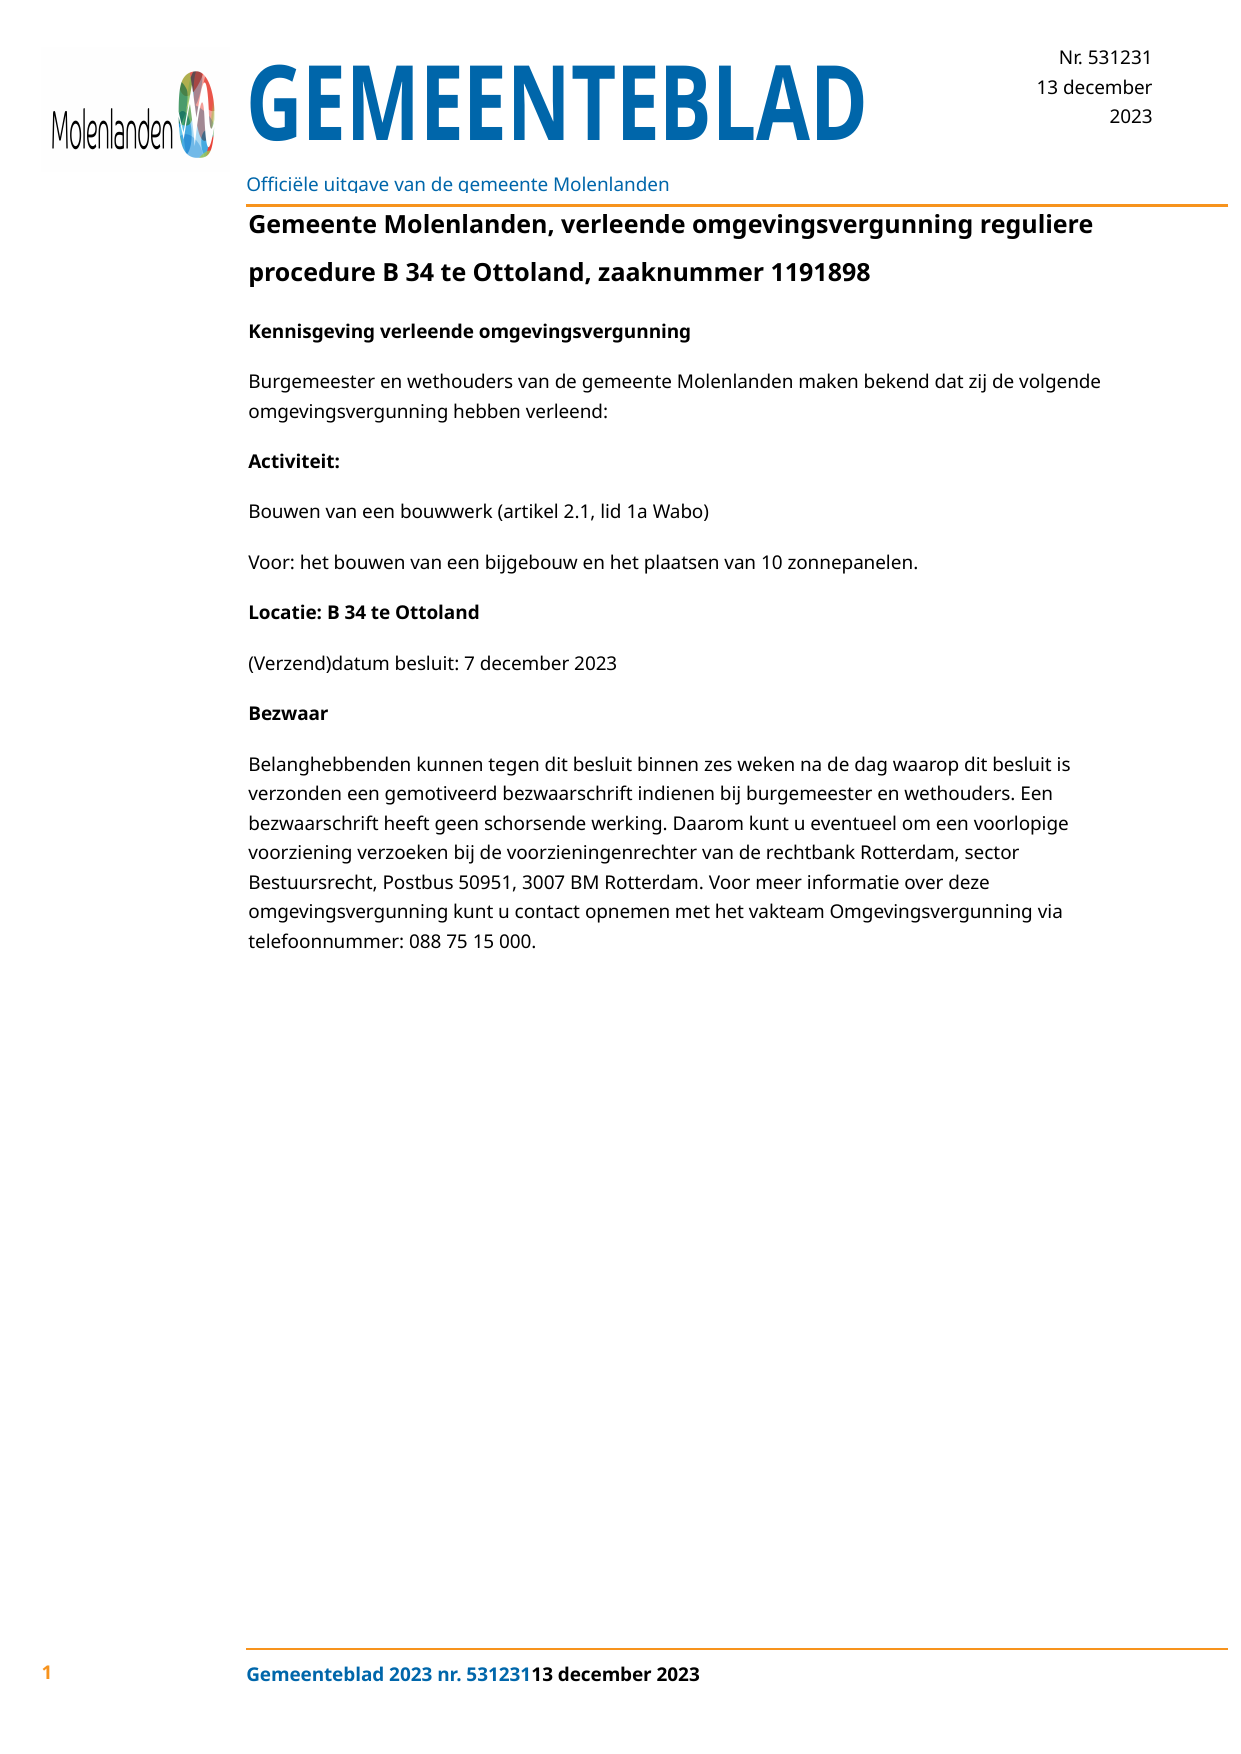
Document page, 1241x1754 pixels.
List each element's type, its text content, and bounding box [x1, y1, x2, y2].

text Belanghebbenden kunnen tegen dit besluit binnen zes weken na de dag waarop dit besluit is verzonden een gemotiveerd bezwaarschrift indienen bij burgemeester en wethouders. Een bezwaarschrift heeft geen schorsende werking. Daarom kunt u eventueel om een voorlopige voorziening verzoeken bij de voorzieningenrechter van de rechtbank Rotterdam, sector Bestuursrecht, Postbus 50951, 3007 BM Rotterdam. Voor meer informatie over deze omgevingsvergunning kunt u contact opnemen met het vakteam Omgevingsvergunning via telefoonnummer: 088 75 15 000. [248, 751, 1152, 954]
text Bouwen van een bouwwerk (artikel 2.1, lid 1a Wabo) [248, 499, 1152, 524]
text (Verzend)datum besluit: 7 december 2023 [248, 650, 1152, 676]
picture [41, 47, 231, 172]
text Gemeente Molenlanden, verleende omgevingsvergunning reguliere procedure B 34 te Ottoland, zaaknummer 1191898 [248, 207, 1152, 288]
text Activiteit: [248, 448, 1152, 474]
text Kennisgeving verleende omgevingsvergunning [248, 318, 1152, 344]
text Burgemeester en wethouders van de gemeente Molenlanden maken bekend dat zij de volgende omgevingsvergunning hebben verleend: [248, 368, 1152, 424]
text Bezwaar [248, 700, 1152, 726]
text Locatie: B 34 te Ottoland [248, 599, 1152, 625]
text Voor: het bouwen van een bijgebouw en het plaatsen van 10 zonnepanelen. [248, 549, 1152, 575]
